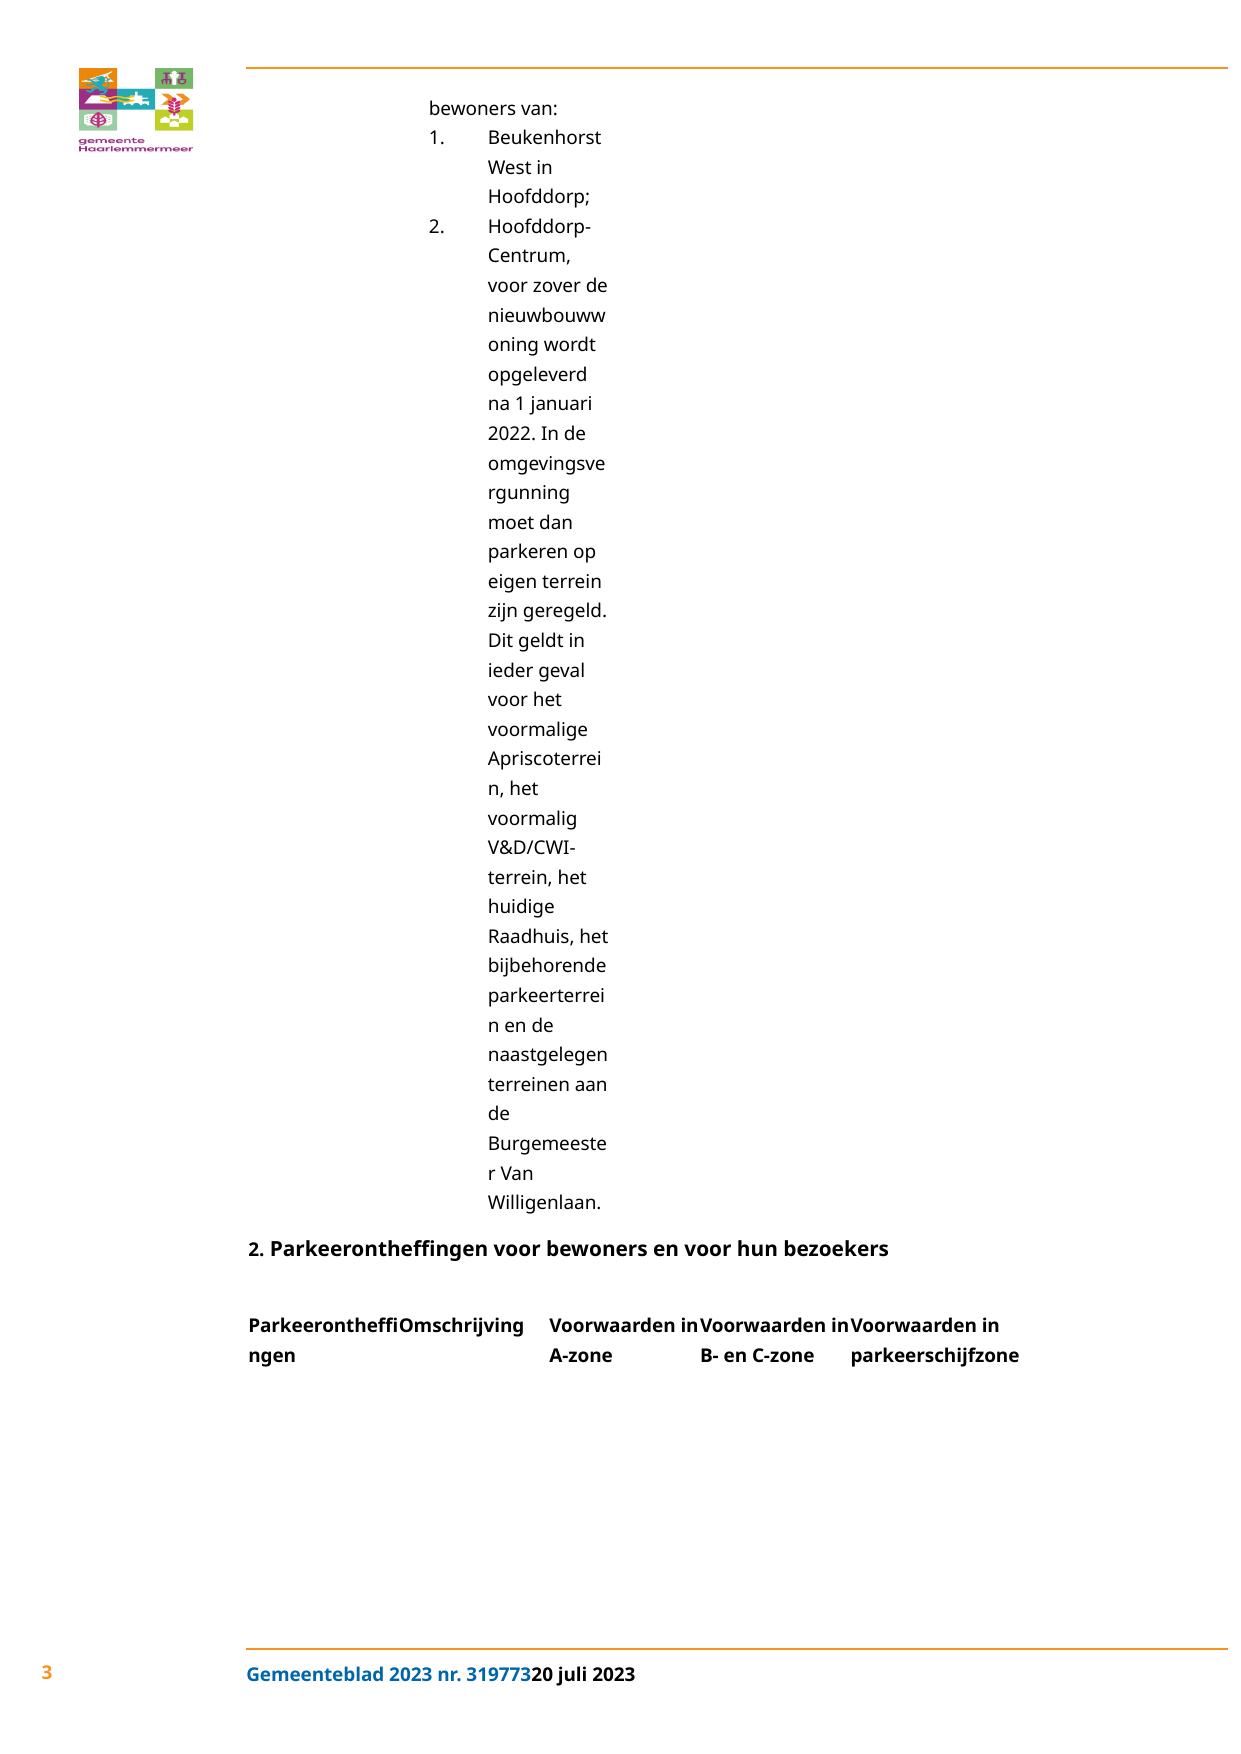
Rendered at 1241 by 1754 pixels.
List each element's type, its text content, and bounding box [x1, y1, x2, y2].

table_cell [971, 95, 1152, 1215]
table_header Parkeerontheffingen [248, 1312, 398, 1367]
table_header Voorwaarden in A-zone [549, 1312, 700, 1367]
table_cell bewoners van: Beukenhorst West in Hoofddorp; Hoofddorp-Centrum, voor zover de nieuwbouwwoning wordt opgeleverd na 1 januari 2022. In de omgevingsvergunning moet dan parkeren op eigen terrein zijn geregeld. Dit geldt in ieder geval voor het voormalige Apriscoterrein, het voormalig V&D/CWI-terrein, het huidige Raadhuis, het bijbehorende parkeerterrein en de naastgelegen terreinen aan de Burgemeester Van Willigenlaan. [429, 95, 609, 1215]
text 2. Parkeerontheffingen voor bewoners en voor hun bezoekers [248, 1234, 1152, 1263]
table_header Voorwaarden in B- en C-zone [700, 1312, 850, 1367]
table_header Voorwaarden in parkeerschijfzone [850, 1312, 1152, 1367]
table_cell [790, 95, 971, 1215]
table_cell [609, 95, 790, 1215]
picture [41, 47, 231, 172]
table_header Omschrijving [399, 1312, 549, 1367]
table_cell [248, 95, 429, 1215]
